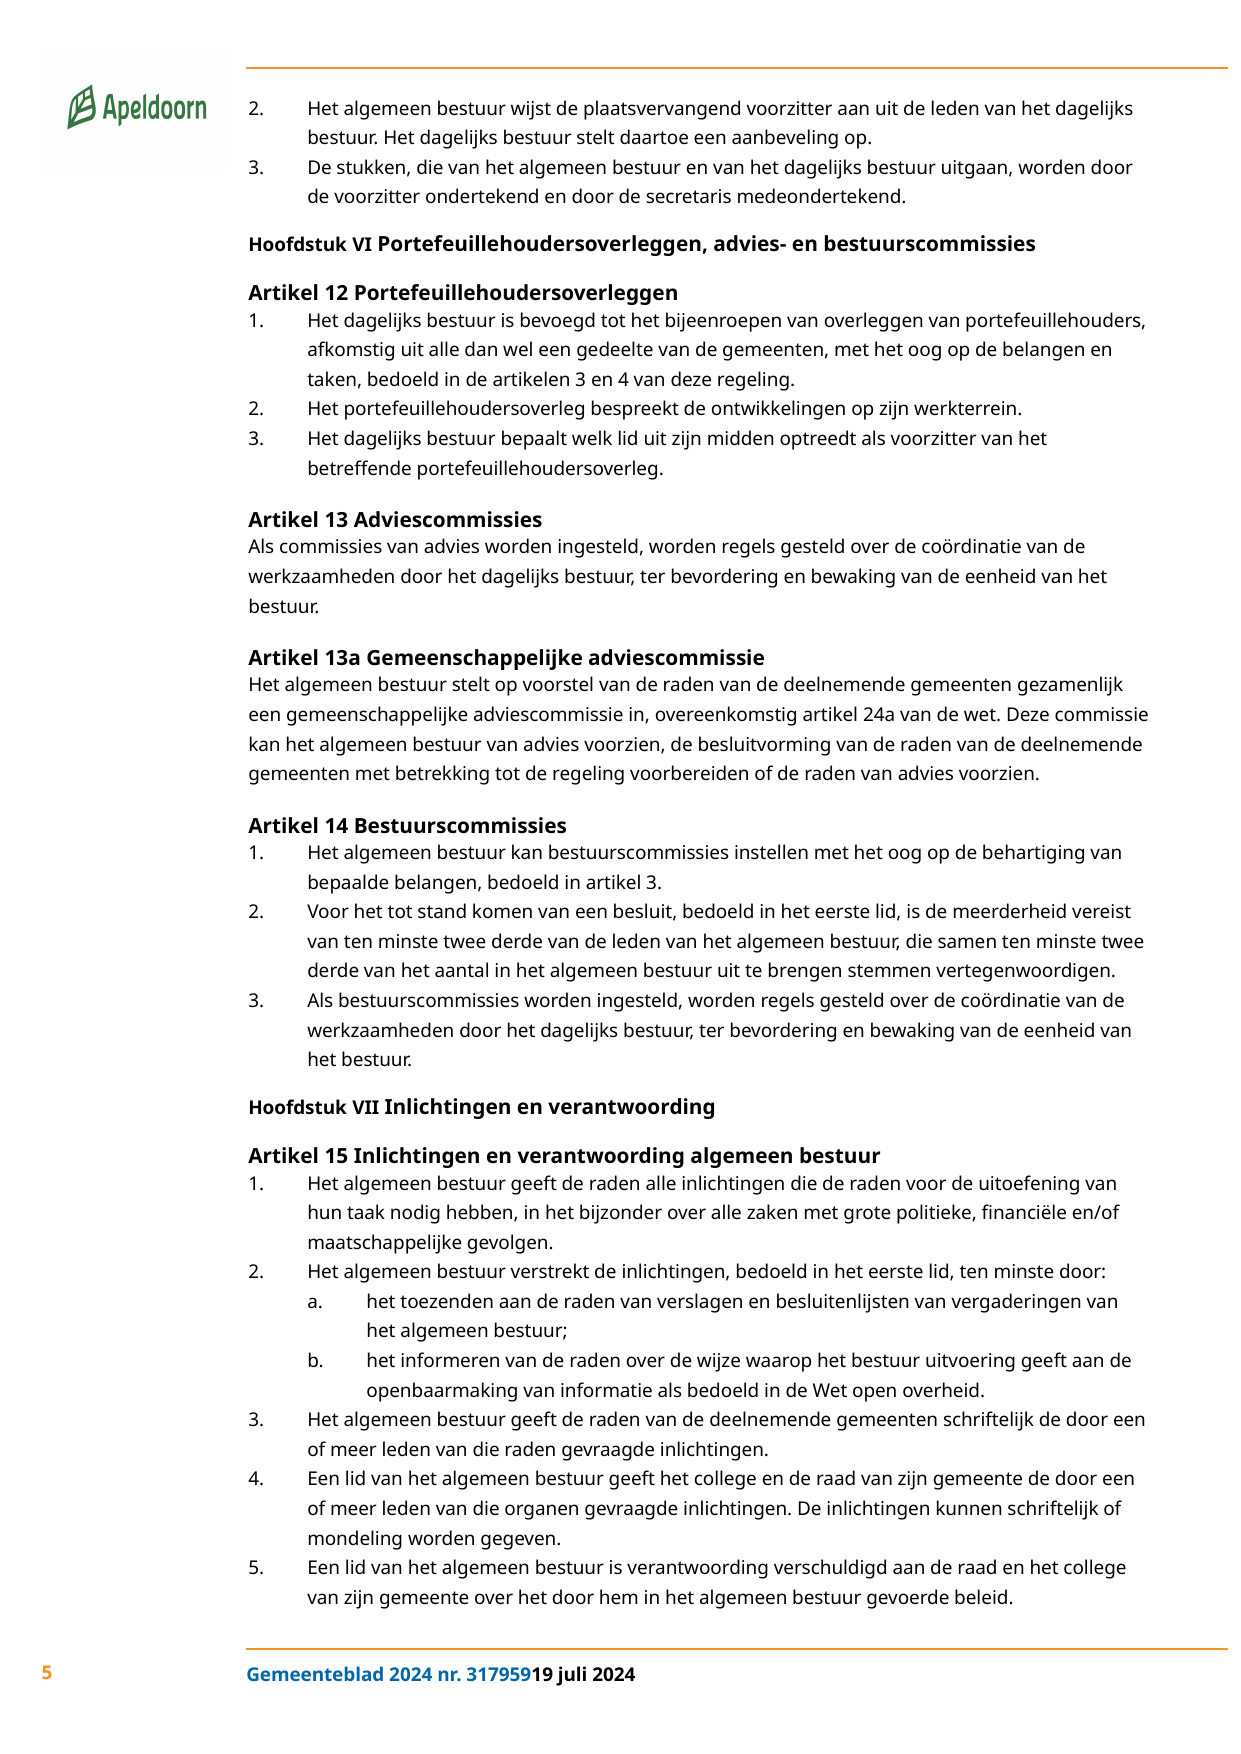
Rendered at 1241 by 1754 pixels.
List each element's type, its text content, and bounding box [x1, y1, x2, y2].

text Artikel 13a Gemeenschappelijke adviescommissie [248, 643, 1152, 672]
text Artikel 12 Portefeuillehoudersoverleggen [248, 278, 1152, 307]
list Het algemeen bestuur verstrekt de inlichtingen, bedoeld in het eerste lid, ten minste door: [248, 1258, 1152, 1284]
list Een lid van het algemeen bestuur geeft het college en de raad van zijn gemeente de door een of meer leden van die organen gevraagde inlichtingen. De inlichtingen kunnen schriftelijk of mondeling worden gegeven. [248, 1466, 1152, 1550]
text Artikel 14 Bestuurscommissies [248, 811, 1152, 839]
list Het dagelijks bestuur bepaalt welk lid uit zijn midden optreedt als voorzitter van het betreffende portefeuillehoudersoverleg. [248, 425, 1152, 481]
text Als commissies van advies worden ingesteld, worden regels gesteld over de coördinatie van de werkzaamheden door het dagelijks bestuur, ter bevordering en bewaking van de eenheid van het bestuur. [248, 534, 1152, 618]
list Het algemeen bestuur geeft de raden van de deelnemende gemeenten schriftelijk de door een of meer leden van die raden gevraagde inlichtingen. [248, 1406, 1152, 1462]
list Het portefeuillehoudersoverleg bespreekt de ontwikkelingen op zijn werkterrein. [248, 396, 1152, 421]
text Hoofdstuk VII Inlichtingen en verantwoording [248, 1092, 1152, 1120]
list het informeren van de raden over de wijze waarop het bestuur uitvoering geeft aan de openbaarmaking van informatie als bedoeld in de Wet open overheid. [307, 1347, 1152, 1402]
list Als bestuurscommissies worden ingesteld, worden regels gesteld over de coördinatie van de werkzaamheden door het dagelijks bestuur, ter bevordering en bewaking van de eenheid van het bestuur. [248, 987, 1152, 1072]
list De stukken, die van het algemeen bestuur en van het dagelijks bestuur uitgaan, worden door de voorzitter ondertekend en door de secretaris medeondertekend. [248, 154, 1152, 209]
list Het dagelijks bestuur is bevoegd tot het bijeenroepen van overleggen van portefeuillehouders, afkomstig uit alle dan wel een gedeelte van de gemeenten, met het oog op de belangen en taken, bedoeld in de artikelen 3 en 4 van deze regeling. [248, 307, 1152, 392]
text Het algemeen bestuur stelt op voorstel van de raden van de deelnemende gemeenten gezamenlijk een gemeenschappelijke adviescommissie in, overeenkomstig artikel 24a van de wet. Deze commissie kan het algemeen bestuur van advies voorzien, de besluitvorming van de raden van de deelnemende gemeenten met betrekking tot de regeling voorbereiden of de raden van advies voorzien. [248, 672, 1152, 786]
picture [41, 47, 231, 172]
text Artikel 13 Adviescommissies [248, 505, 1152, 534]
list Het algemeen bestuur kan bestuurscommissies instellen met het oog op de behartiging van bepaalde belangen, bedoeld in artikel 3. [248, 839, 1152, 894]
text Artikel 15 Inlichtingen en verantwoording algemeen bestuur [248, 1141, 1152, 1170]
list Het algemeen bestuur wijst de plaatsvervangend voorzitter aan uit de leden van het dagelijks bestuur. Het dagelijks bestuur stelt daartoe een aanbeveling op. [248, 95, 1152, 150]
list Het algemeen bestuur geeft de raden alle inlichtingen die de raden voor de uitoefening van hun taak nodig hebben, in het bijzonder over alle zaken met grote politieke, financiële en/of maatschappelijke gevolgen. [248, 1170, 1152, 1254]
list het toezenden aan de raden van verslagen en besluitenlijsten van vergaderingen van het algemeen bestuur; [307, 1288, 1152, 1343]
list Een lid van het algemeen bestuur is verantwoording verschuldigd aan de raad en het college van zijn gemeente over het door hem in het algemeen bestuur gevoerde beleid. [248, 1554, 1152, 1609]
text Hoofdstuk VI Portefeuillehoudersoverleggen, advies- en bestuurscommissies [248, 229, 1152, 258]
list Voor het tot stand komen van een besluit, bedoeld in het eerste lid, is de meerderheid vereist van ten minste twee derde van de leden van het algemeen bestuur, die samen ten minste twee derde van het aantal in het algemeen bestuur uit te brengen stemmen vertegenwoordigen. [248, 898, 1152, 983]
